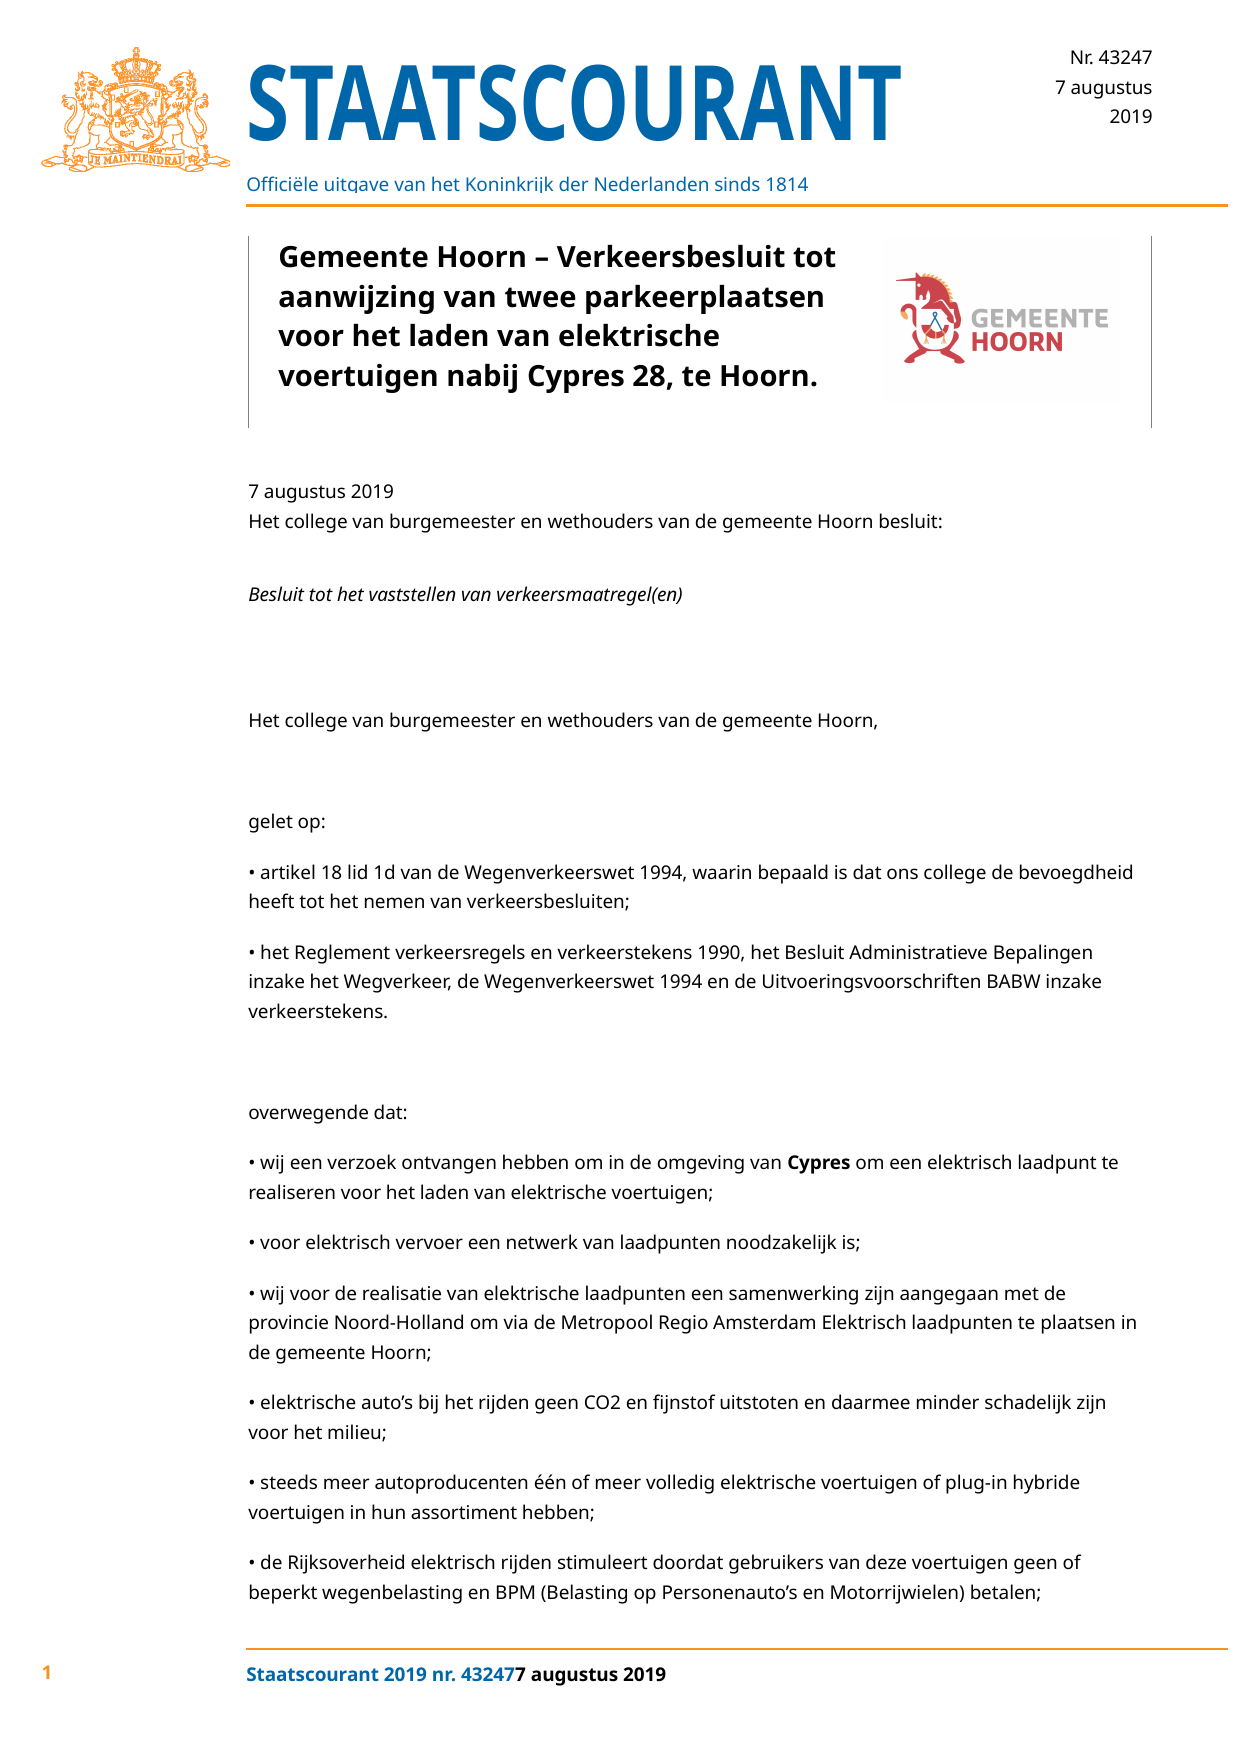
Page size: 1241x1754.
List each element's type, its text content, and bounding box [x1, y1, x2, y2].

picture [882, 236, 1119, 403]
text Besluit tot het vaststellen van verkeersmaatregel(en) [248, 581, 1152, 607]
text Het college van burgemeester en wethouders van de gemeente Hoorn besluit: [248, 508, 1152, 534]
text • wij voor de realisatie van elektrische laadpunten een samenwerking zijn aangegaan met de provincie Noord-Holland om via de Metropool Regio Amsterdam Elektrisch laadpunten te plaatsen in de gemeente Hoorn; [248, 1280, 1152, 1364]
picture [41, 47, 231, 172]
text • artikel 18 lid 1d van de Wegenverkeerswet 1994, waarin bepaald is dat ons college de bevoegdheid heeft tot het nemen van verkeersbesluiten; [248, 859, 1152, 914]
text overwegende dat: [248, 1099, 1152, 1124]
text Het college van burgemeester en wethouders van de gemeente Hoorn, [248, 708, 1152, 733]
text • voor elektrisch vervoer een netwerk van laadpunten noodzakelijk is; [248, 1229, 1152, 1255]
text • steeds meer autoproducenten één of meer volledig elektrische voertuigen of plug-in hybride voertuigen in hun assortiment hebben; [248, 1469, 1152, 1524]
text • de Rijksoverheid elektrisch rijden stimuleert doordat gebruikers van deze voertuigen geen of beperkt wegenbelasting en BPM (Belasting op Personenauto’s en Motorrijwielen) betalen; [248, 1549, 1152, 1604]
table_header [850, 236, 1151, 428]
table_header Gemeente Hoorn – Verkeersbesluit tot aanwijzing van twee parkeerplaatsen voor het laden van elektrische voertuigen nabij Cypres 28, te Hoorn. [249, 236, 850, 428]
text • elektrische auto’s bij het rijden geen CO2 en fijnstof uitstoten en daarmee minder schadelijk zijn voor het milieu; [248, 1389, 1152, 1444]
text • het Reglement verkeersregels en verkeerstekens 1990, het Besluit Administratieve Bepalingen inzake het Wegverkeer, de Wegenverkeerswet 1994 en de Uitvoeringsvoorschriften BABW inzake verkeerstekens. [248, 939, 1152, 1024]
text gelet op: [248, 808, 1152, 834]
text 7 augustus 2019 [248, 479, 1152, 504]
text • wij een verzoek ontvangen hebben om in de omgeving van Cypres om een elektrisch laadpunt te realiseren voor het laden van elektrische voertuigen; [248, 1149, 1152, 1204]
